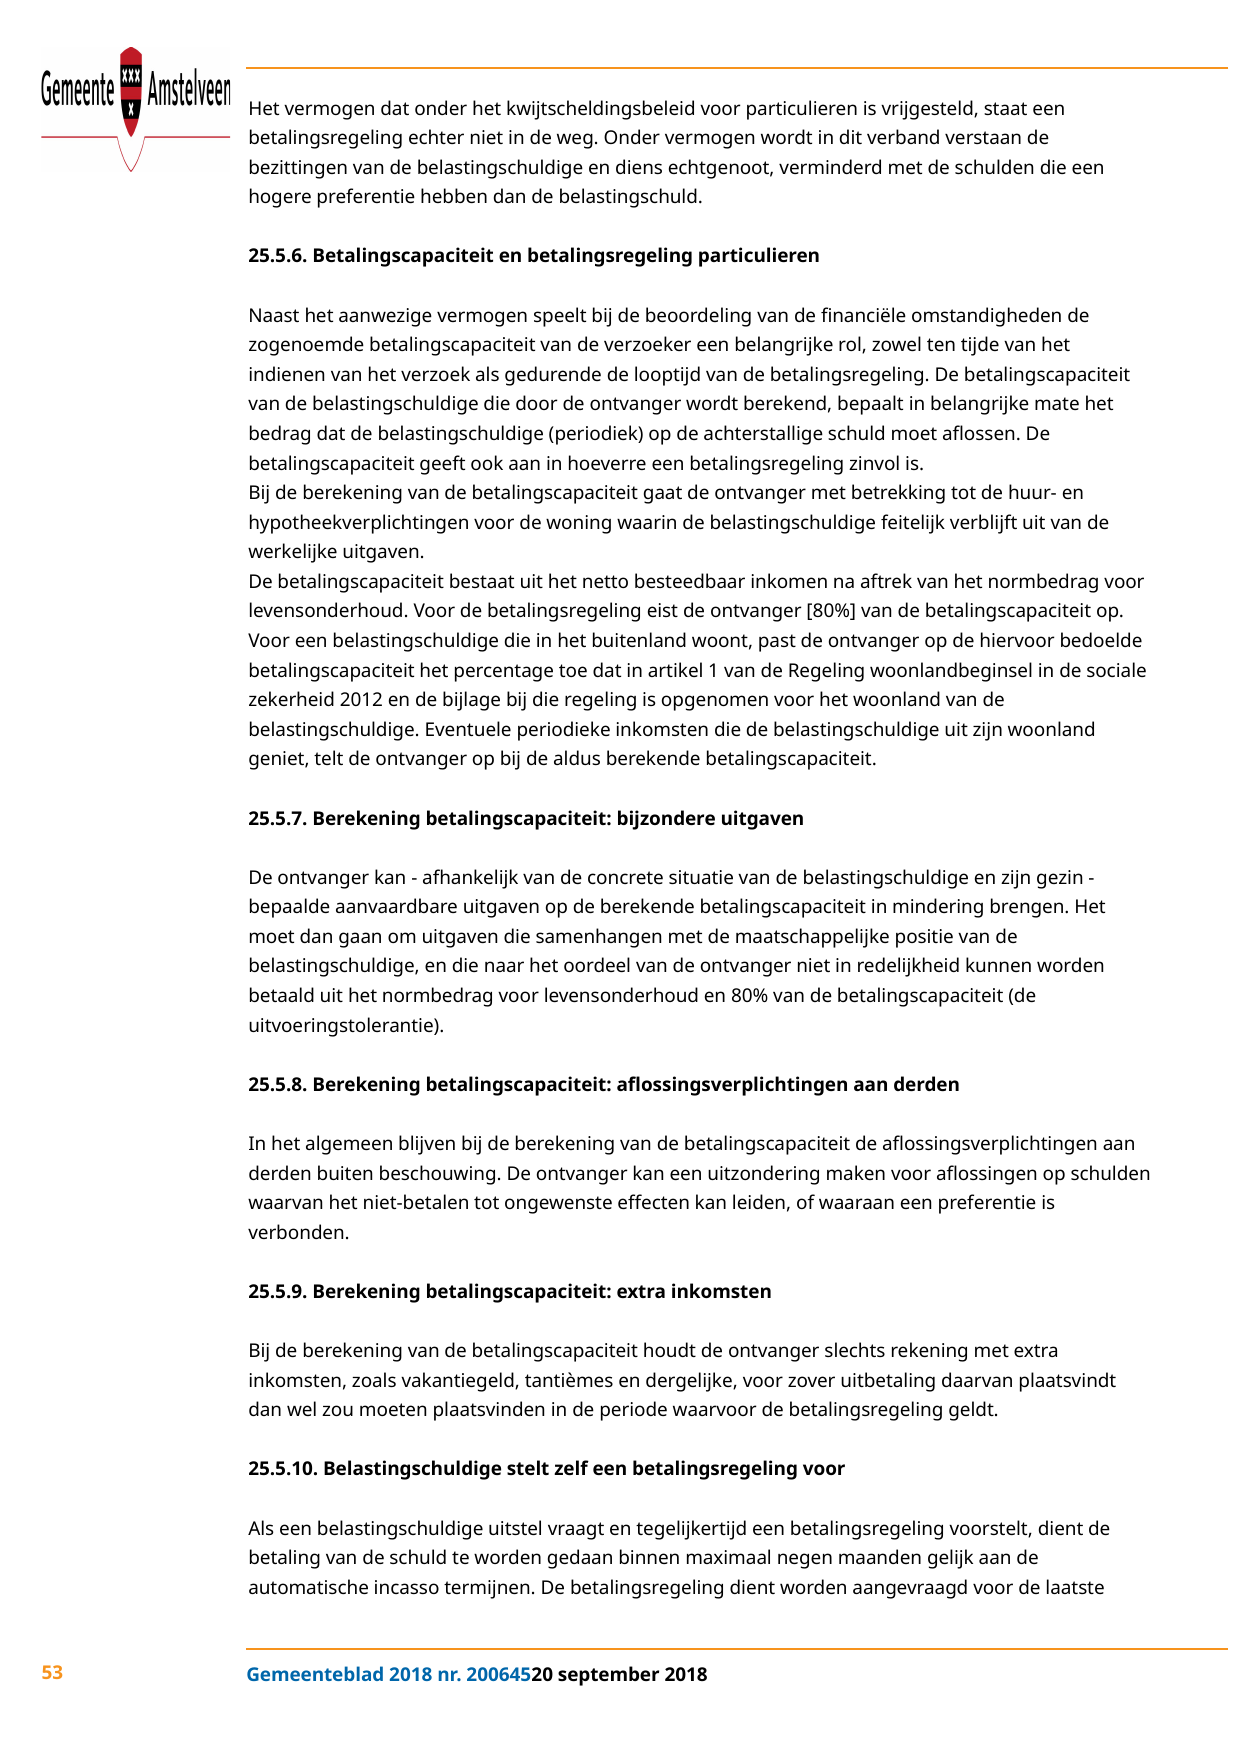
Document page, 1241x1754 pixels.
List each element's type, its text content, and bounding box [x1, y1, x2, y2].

text 25.5.7. Berekening betalingscapaciteit: bijzondere uitgaven [248, 805, 1152, 831]
text Naast het aanwezige vermogen speelt bij de beoordeling van de financiële omstandigheden de zogenoemde betalingscapaciteit van de verzoeker een belangrijke rol, zowel ten tijde van het indienen van het verzoek als gedurende de looptijd van de betalingsregeling. De betalingscapaciteit van de belastingschuldige die door de ontvanger wordt berekend, bepaalt in belangrijke mate het bedrag dat de belastingschuldige (periodiek) op de achterstallige schuld moet aflossen. De betalingscapaciteit geeft ook aan in hoeverre een betalingsregeling zinvol is. [248, 302, 1152, 476]
text Bij de berekening van de betalingscapaciteit gaat de ontvanger met betrekking tot de huur- en hypotheekverplichtingen voor de woning waarin de belastingschuldige feitelijk verblijft uit van de werkelijke uitgaven. [248, 479, 1152, 564]
text Als een belastingschuldige uitstel vraagt en tegelijkertijd een betalingsregeling voorstelt, dient de betaling van de schuld te worden gedaan binnen maximaal negen maanden gelijk aan de automatische incasso termijnen. De betalingsregeling dient worden aangevraagd voor de laatste [248, 1515, 1152, 1600]
text 25.5.8. Berekening betalingscapaciteit: aflossingsverplichtingen aan derden [248, 1071, 1152, 1097]
text De ontvanger kan - afhankelijk van de concrete situatie van de belastingschuldige en zijn gezin - bepaalde aanvaardbare uitgaven op de berekende betalingscapaciteit in mindering brengen. Het moet dan gaan om uitgaven die samenhangen met de maatschappelijke positie van de belastingschuldige, en die naar het oordeel van de ontvanger niet in redelijkheid kunnen worden betaald uit het normbedrag voor levensonderhoud en 80% van de betalingscapaciteit (de uitvoeringstolerantie). [248, 864, 1152, 1038]
text Bij de berekening van de betalingscapaciteit houdt de ontvanger slechts rekening met extra inkomsten, zoals vakantiegeld, tantièmes en dergelijke, voor zover uitbetaling daarvan plaatsvindt dan wel zou moeten plaatsvinden in de periode waarvoor de betalingsregeling geldt. [248, 1337, 1152, 1422]
text 25.5.9. Berekening betalingscapaciteit: extra inkomsten [248, 1278, 1152, 1304]
picture [41, 47, 231, 172]
text Het vermogen dat onder het kwijtscheldingsbeleid voor particulieren is vrijgesteld, staat een betalingsregeling echter niet in de weg. Onder vermogen wordt in dit verband verstaan de bezittingen van de belastingschuldige en diens echtgenoot, verminderd met de schulden die een hogere preferentie hebben dan de belastingschuld. [248, 95, 1152, 209]
text In het algemeen blijven bij de berekening van de betalingscapaciteit de aflossingsverplichtingen aan derden buiten beschouwing. De ontvanger kan een uitzondering maken voor aflossingen op schulden waarvan het niet-betalen tot ongewenste effecten kan leiden, of waaraan een preferentie is verbonden. [248, 1130, 1152, 1245]
text 25.5.6. Betalingscapaciteit en betalingsregeling particulieren [248, 243, 1152, 268]
text 25.5.10. Belastingschuldige stelt zelf een betalingsregeling voor [248, 1456, 1152, 1481]
text De betalingscapaciteit bestaat uit het netto besteedbaar inkomen na aftrek van het normbedrag voor levensonderhoud. Voor de betalingsregeling eist de ontvanger [80%] van de betalingscapaciteit op. Voor een belastingschuldige die in het buitenland woont, past de ontvanger op de hiervoor bedoelde betalingscapaciteit het percentage toe dat in artikel 1 van de Regeling woonlandbeginsel in de sociale zekerheid 2012 en de bijlage bij die regeling is opgenomen voor het woonland van de belastingschuldige. Eventuele periodieke inkomsten die de belastingschuldige uit zijn woonland geniet, telt de ontvanger op bij de aldus berekende betalingscapaciteit. [248, 568, 1152, 771]
